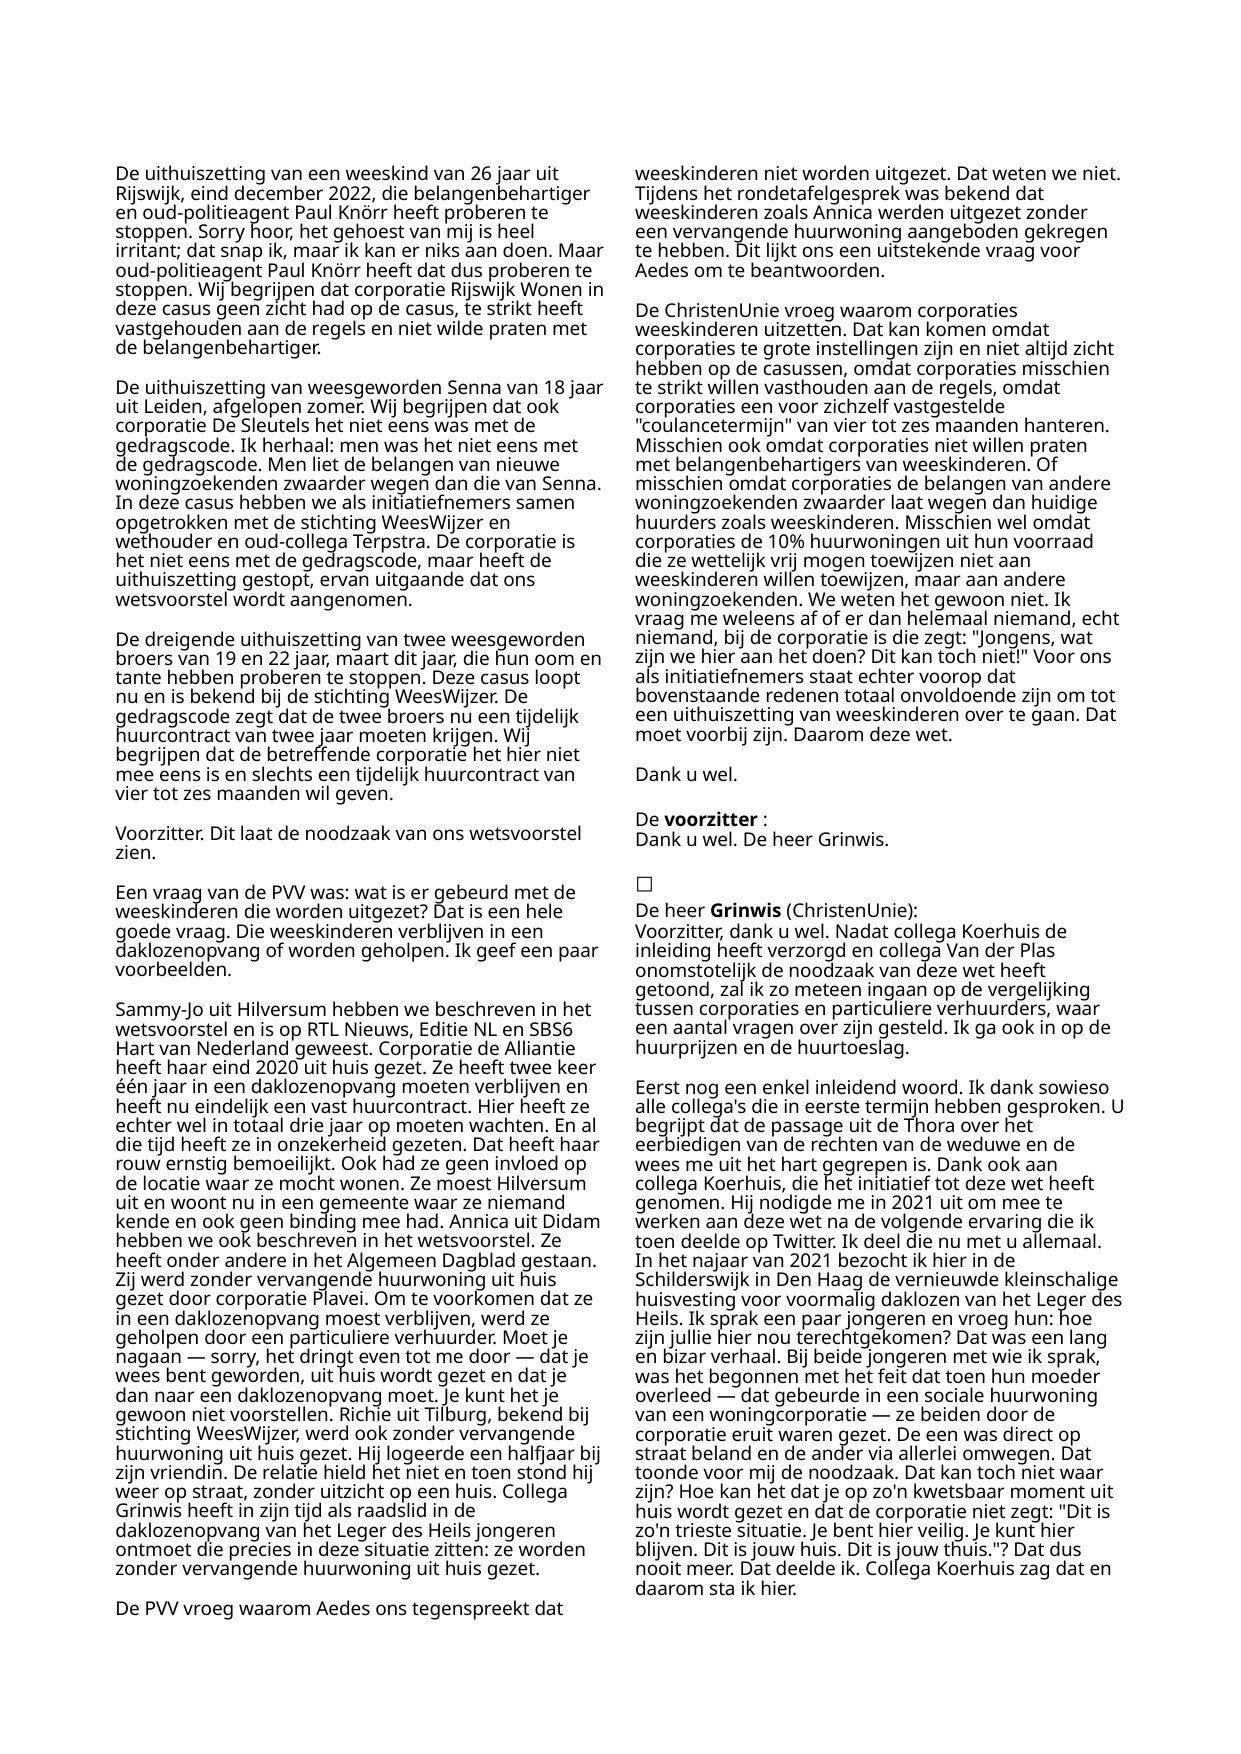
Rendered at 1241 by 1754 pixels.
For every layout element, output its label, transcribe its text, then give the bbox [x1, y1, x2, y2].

text De ChristenUnie vroeg waarom corporaties weeskinderen uitzetten. Dat kan komen omdat corporaties te grote instellingen zijn en niet altijd zicht hebben op de casussen, omdat corporaties misschien te strikt willen vasthouden aan de regels, omdat corporaties een voor zichzelf vastgestelde "coulancetermijn" van vier tot zes maanden hanteren. Misschien ook omdat corporaties niet willen praten met belangenbehartigers van weeskinderen. Of misschien omdat corporaties de belangen van andere woningzoekenden zwaarder laat wegen dan huidige huurders zoals weeskinderen. Misschien wel omdat corporaties de 10% huurwoningen uit hun voorraad die ze wettelijk vrij mogen toewijzen niet aan weeskinderen willen toewijzen, maar aan andere woningzoekenden. We weten het gewoon niet. Ik vraag me weleens af of er dan helemaal niemand, echt niemand, bij de corporatie is die zegt: "Jongens, wat zijn we hier aan het doen? Dit kan toch niet!" Voor ons als initiatiefnemers staat echter voorop dat bovenstaande redenen totaal onvoldoende zijn om tot een uithuiszetting van weeskinderen over te gaan. Dat moet voorbij zijn. Daarom deze wet. [635, 302, 1125, 745]
text Voorzitter, dank u wel. Nadat collega Koerhuis de inleiding heeft verzorgd en collega Van der Plas onomstotelijk de noodzaak van deze wet heeft getoond, zal ik zo meteen ingaan op de vergelijking tussen corporaties en particuliere verhuurders, waar een aantal vragen over zijn gesteld. Ik ga ook in op de huurprijzen en de huurtoeslag. [635, 923, 1125, 1058]
text De PVV vroeg waarom Aedes ons tegenspreekt dat [115, 1600, 605, 1619]
text Voorzitter. Dit laat de noodzaak van ons wetsvoorstel zien. [115, 825, 605, 863]
text De heer Grinwis (ChristenUnie): [635, 897, 1125, 923]
text De uithuiszetting van weesgeworden Senna van 18 jaar uit Leiden, afgelopen zomer. Wij begrijpen dat ook corporatie De Sleutels het niet eens was met de gedragscode. Ik herhaal: men was het niet eens met de gedragscode. Men liet de belangen van nieuwe woningzoekenden zwaarder wegen dan die van Senna. In deze casus hebben we als initiatiefnemers samen opgetrokken met de stichting WeesWijzer en wethouder en oud-collega Terpstra. De corporatie is het niet eens met de gedragscode, maar heeft de uithuiszetting gestopt, ervan uitgaande dat ons wetsvoorstel wordt aangenomen. [115, 379, 605, 610]
text Een vraag van de PVV was: wat is er gebeurd met de weeskinderen die worden uitgezet? Dat is een hele goede vraag. Die weeskinderen verblijven in een daklozenopvang of worden geholpen. Ik geef een paar voorbeelden. [115, 884, 605, 981]
text Sammy-Jo uit Hilversum hebben we beschreven in het wetsvoorstel en is op RTL Nieuws, Editie NL en SBS6 Hart van Nederland geweest. Corporatie de Alliantie heeft haar eind 2020 uit huis gezet. Ze heeft twee keer één jaar in een daklozenopvang moeten verblijven en heeft nu eindelijk een vast huurcontract. Hier heeft ze echter wel in totaal drie jaar op moeten wachten. En al die tijd heeft ze in onzekerheid gezeten. Dat heeft haar rouw ernstig bemoeilijkt. Ook had ze geen invloed op de locatie waar ze mocht wonen. Ze moest Hilversum uit en woont nu in een gemeente waar ze niemand kende en ook geen binding mee had. Annica uit Didam hebben we ook beschreven in het wetsvoorstel. Ze heeft onder andere in het Algemeen Dagblad gestaan. Zij werd zonder vervangende huurwoning uit huis gezet door corporatie Plavei. Om te voorkomen dat ze in een daklozenopvang moest verblijven, werd ze geholpen door een particuliere verhuurder. Moet je nagaan — sorry, het dringt even tot me door — dat je wees bent geworden, uit huis wordt gezet en dat je dan naar een daklozenopvang moet. Je kunt het je gewoon niet voorstellen. Richie uit Tilburg, bekend bij stichting WeesWijzer, werd ook zonder vervangende huurwoning uit huis gezet. Hij logeerde een halfjaar bij zijn vriendin. De relatie hield het niet en toen stond hij weer op straat, zonder uitzicht op een huis. Collega Grinwis heeft in zijn tijd als raadslid in de daklozenopvang van het Leger des Heils jongeren ontmoet die precies in deze situatie zitten: ze worden zonder vervangende huurwoning uit huis gezet. [115, 1001, 605, 1579]
text Dank u wel. De heer Grinwis. [635, 831, 1125, 851]
text weeskinderen niet worden uitgezet. Dat weten we niet. Tijdens het rondetafelgesprek was bekend dat weeskinderen zoals Annica werden uitgezet zonder een vervangende huurwoning aangeboden gekregen te hebben. Dit lijkt ons een uitstekende vraag voor Aedes om te beantwoorden. [635, 165, 1125, 281]
text ⬜ [635, 872, 1125, 897]
text De voorzitter : [635, 806, 1125, 831]
text De uithuiszetting van een weeskind van 26 jaar uit Rijswijk, eind december 2022, die belangenbehartiger en oud-politieagent Paul Knörr heeft proberen te stoppen. Sorry hoor, het gehoest van mij is heel irritant; dat snap ik, maar ik kan er niks aan doen. Maar oud-politieagent Paul Knörr heeft dat dus proberen te stoppen. Wij begrijpen dat corporatie Rijswijk Wonen in deze casus geen zicht had op de casus, te strikt heeft vastgehouden aan de regels en niet wilde praten met de belangenbehartiger. [115, 165, 605, 358]
text Dank u wel. [635, 766, 1125, 785]
text Eerst nog een enkel inleidend woord. Ik dank sowieso alle collega's die in eerste termijn hebben gesproken. U begrijpt dat de passage uit de Thora over het eerbiedigen van de rechten van de weduwe en de wees me uit het hart gegrepen is. Dank ook aan collega Koerhuis, die het initiatief tot deze wet heeft genomen. Hij nodigde me in 2021 uit om mee te werken aan deze wet na de volgende ervaring die ik toen deelde op Twitter. Ik deel die nu met u allemaal. In het najaar van 2021 bezocht ik hier in de Schilderswijk in Den Haag de vernieuwde kleinschalige huisvesting voor voormalig daklozen van het Leger des Heils. Ik sprak een paar jongeren en vroeg hun: hoe zijn jullie hier nou terechtgekomen? Dat was een lang en bizar verhaal. Bij beide jongeren met wie ik sprak, was het begonnen met het feit dat toen hun moeder overleed — dat gebeurde in een sociale huurwoning van een woningcorporatie — ze beiden door de corporatie eruit waren gezet. De een was direct op straat beland en de ander via allerlei omwegen. Dat toonde voor mij de noodzaak. Dat kan toch niet waar zijn? Hoe kan het dat je op zo'n kwetsbaar moment uit huis wordt gezet en dat de corporatie niet zegt: "Dit is zo'n trieste situatie. Je bent hier veilig. Je kunt hier blijven. Dit is jouw huis. Dit is jouw thuis."? Dat dus nooit meer. Dat deelde ik. Collega Koerhuis zag dat en daarom sta ik hier. [635, 1079, 1125, 1599]
text De dreigende uithuiszetting van twee weesgeworden broers van 19 en 22 jaar, maart dit jaar, die hun oom en tante hebben proberen te stoppen. Deze casus loopt nu en is bekend bij de stichting WeesWijzer. De gedragscode zegt dat de twee broers nu een tijdelijk huurcontract van twee jaar moeten krijgen. Wij begrijpen dat de betreffende corporatie het hier niet mee eens is en slechts een tijdelijk huurcontract van vier tot zes maanden wil geven. [115, 631, 605, 804]
